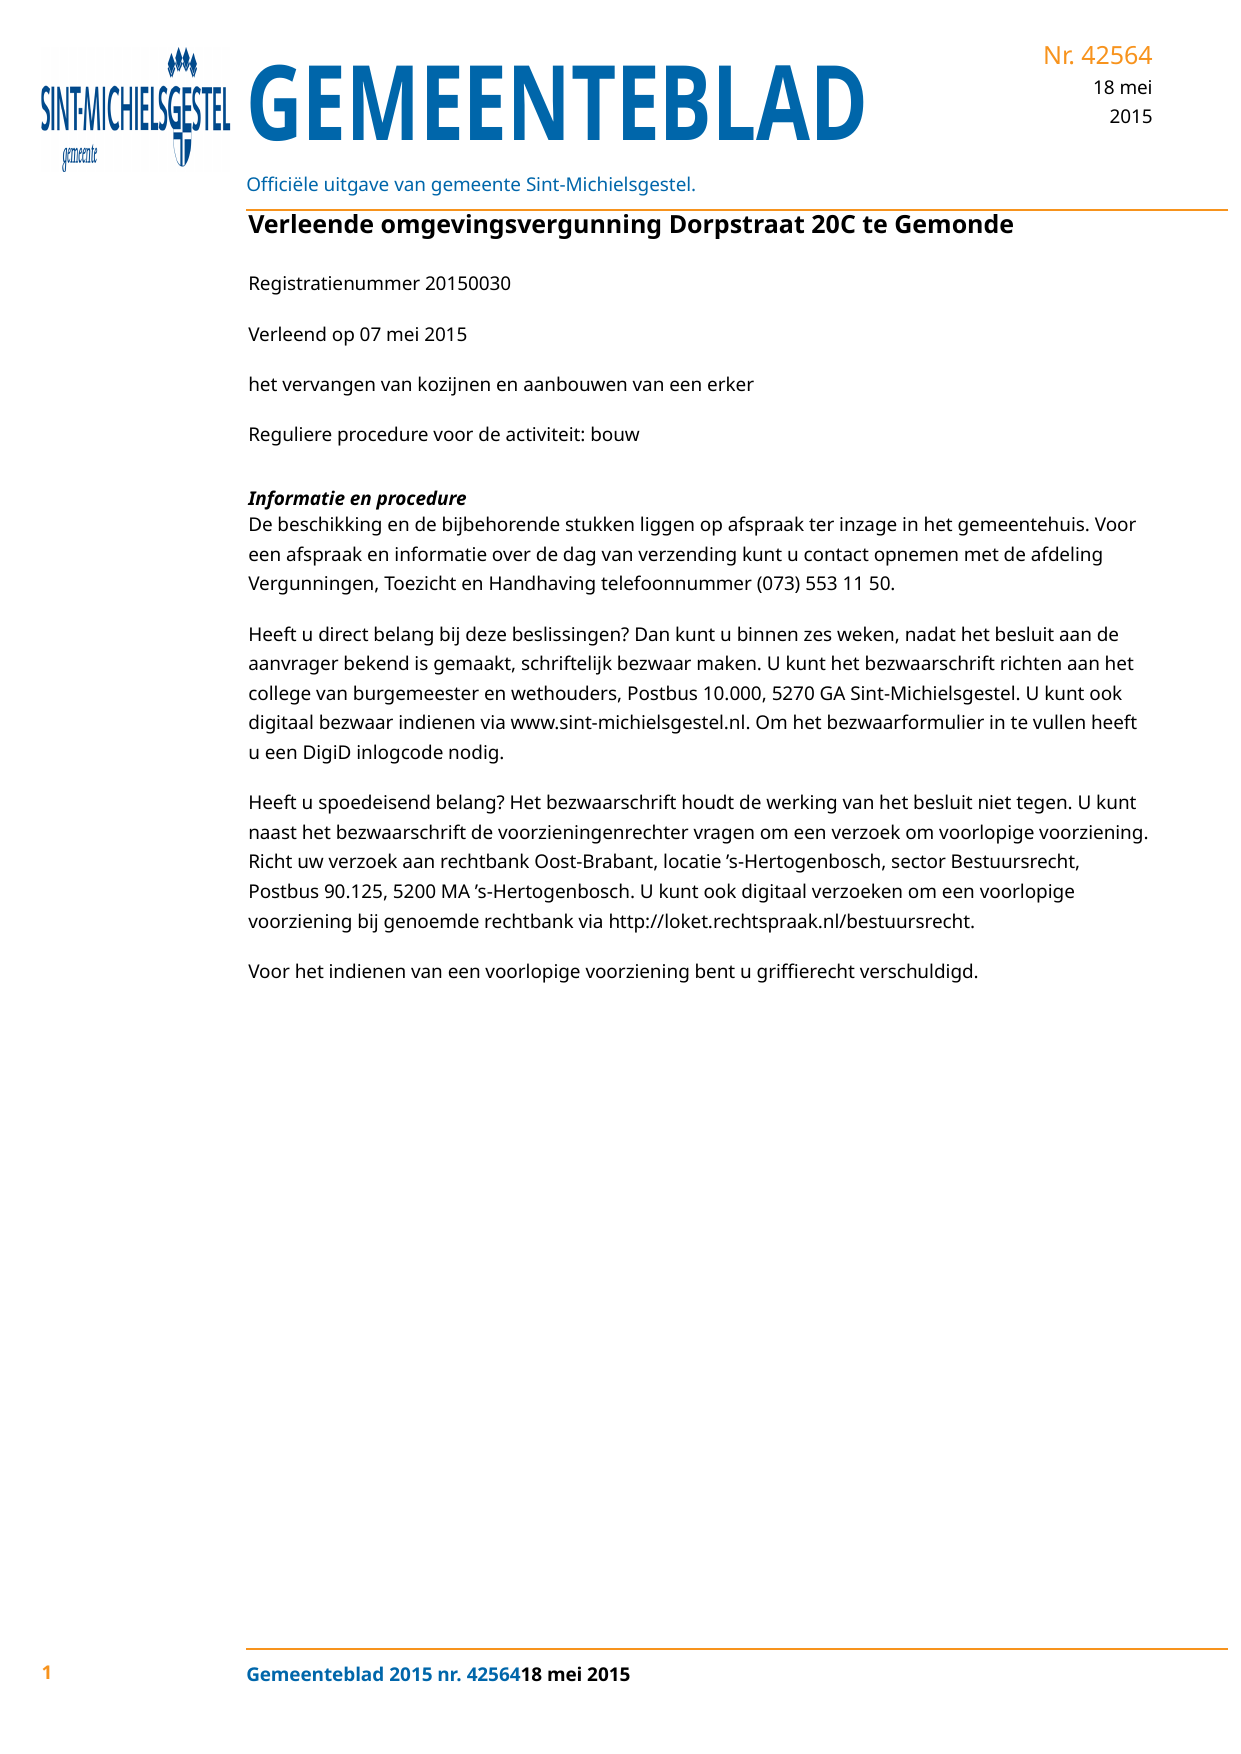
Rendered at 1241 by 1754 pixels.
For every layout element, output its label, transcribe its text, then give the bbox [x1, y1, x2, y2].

text Verleend op 07 mei 2015 [248, 321, 1152, 346]
text Registratienummer 20150030 [248, 270, 1152, 296]
text het vervangen van kozijnen en aanbouwen van een erker [248, 371, 1152, 397]
text Verleende omgevingsvergunning Dorpstraat 20C te Gemonde [248, 211, 1152, 241]
text Reguliere procedure voor de activiteit: bouw [248, 422, 1152, 447]
text Heeft u spoedeisend belang? Het bezwaarschrift houdt de werking van het besluit niet tegen. U kunt naast het bezwaarschrift de voorzieningenrechter vragen om een verzoek om voorlopige voorziening. Richt uw verzoek aan rechtbank Oost-Brabant, locatie ’s-Hertogenbosch, sector Bestuursrecht, Postbus 90.125, 5200 MA ’s-Hertogenbosch. U kunt ook digitaal verzoeken om een voorlopige voorziening bij genoemde rechtbank via http://loket.rechtspraak.nl/bestuursrecht. [248, 789, 1152, 934]
picture [41, 47, 231, 172]
text De beschikking en de bijbehorende stukken liggen op afspraak ter inzage in het gemeentehuis. Voor een afspraak en informatie over de dag van verzending kunt u contact opnemen met de afdeling Vergunningen, Toezicht en Handhaving telefoonnummer (073) 553 11 50. [248, 511, 1152, 596]
text Heeft u direct belang bij deze beslissingen? Dan kunt u binnen zes weken, nadat het besluit aan de aanvrager bekend is gemaakt, schriftelijk bezwaar maken. U kunt het bezwaarschrift richten aan het college van burgemeester en wethouders, Postbus 10.000, 5270 GA Sint-Michielsgestel. U kunt ook digitaal bezwaar indienen via www.sint-michielsgestel.nl. Om het bezwaarformulier in te vullen heeft u een DigiD inlogcode nodig. [248, 621, 1152, 765]
text Informatie en procedure [248, 486, 1152, 511]
text Voor het indienen van een voorlopige voorziening bent u griffierecht verschuldigd. [248, 958, 1152, 984]
